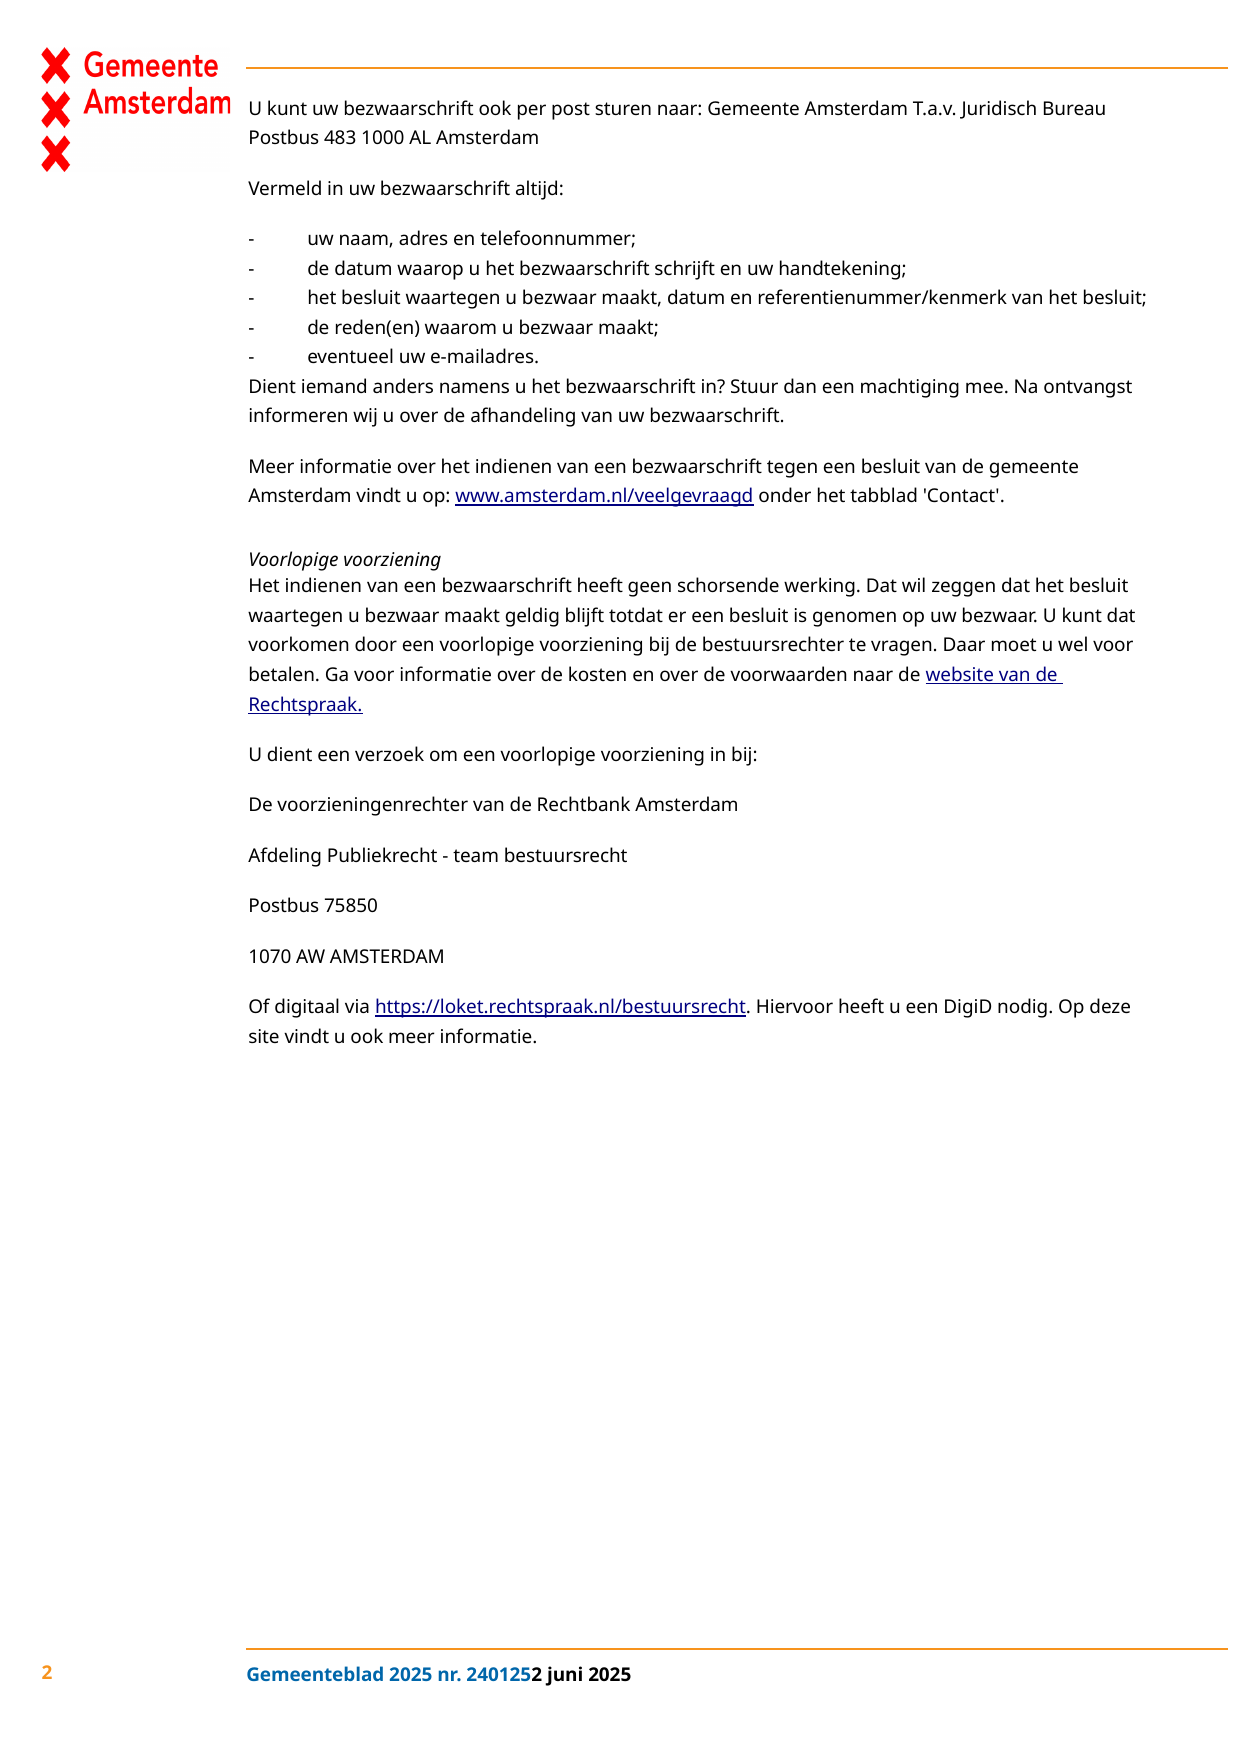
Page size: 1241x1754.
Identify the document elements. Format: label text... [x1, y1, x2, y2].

text Of digitaal via https://loket.rechtspraak.nl/bestuursrecht. Hiervoor heeft u een DigiD nodig. Op deze site vindt u ook meer informatie. [248, 993, 1152, 1048]
list het besluit waartegen u bezwaar maakt, datum en referentienummer/kenmerk van het besluit; [248, 284, 1152, 310]
picture [41, 47, 231, 172]
text Voorlopige voorziening [248, 547, 1152, 572]
text Vermeld in uw bezwaarschrift altijd: [248, 175, 1152, 201]
text Dient iemand anders namens u het bezwaarschrift in? Stuur dan een machtiging mee. Na ontvangst informeren wij u over de afhandeling van uw bezwaarschrift. [248, 373, 1152, 428]
text Meer informatie over het indienen van een bezwaarschrift tegen een besluit van de gemeente Amsterdam vindt u op: www.amsterdam.nl/veelgevraagd onder het tabblad 'Contact'. [248, 453, 1152, 508]
text De voorzieningenrechter van de Rechtbank Amsterdam [248, 792, 1152, 817]
text 1070 AW AMSTERDAM [248, 943, 1152, 968]
text U kunt uw bezwaarschrift ook per post sturen naar: Gemeente Amsterdam T.a.v. Juridisch Bureau Postbus 483 1000 AL Amsterdam [248, 95, 1152, 150]
list uw naam, adres en telefoonnummer; [248, 225, 1152, 251]
text Het indienen van een bezwaarschrift heeft geen schorsende werking. Dat wil zeggen dat het besluit waartegen u bezwaar maakt geldig blijft totdat er een besluit is genomen op uw bezwaar. U kunt dat voorkomen door een voorlopige voorziening bij de bestuursrechter te vragen. Daar moet u wel voor betalen. Ga voor informatie over de kosten en over de voorwaarden naar de website van de Rechtspraak. [248, 572, 1152, 716]
text Postbus 75850 [248, 892, 1152, 918]
text Afdeling Publiekrecht - team bestuursrecht [248, 842, 1152, 868]
list de reden(en) waarom u bezwaar maakt; [248, 314, 1152, 340]
list eventueel uw e-mailadres. [248, 343, 1152, 369]
text U dient een verzoek om een voorlopige voorziening in bij: [248, 741, 1152, 767]
list de datum waarop u het bezwaarschrift schrijft en uw handtekening; [248, 255, 1152, 281]
